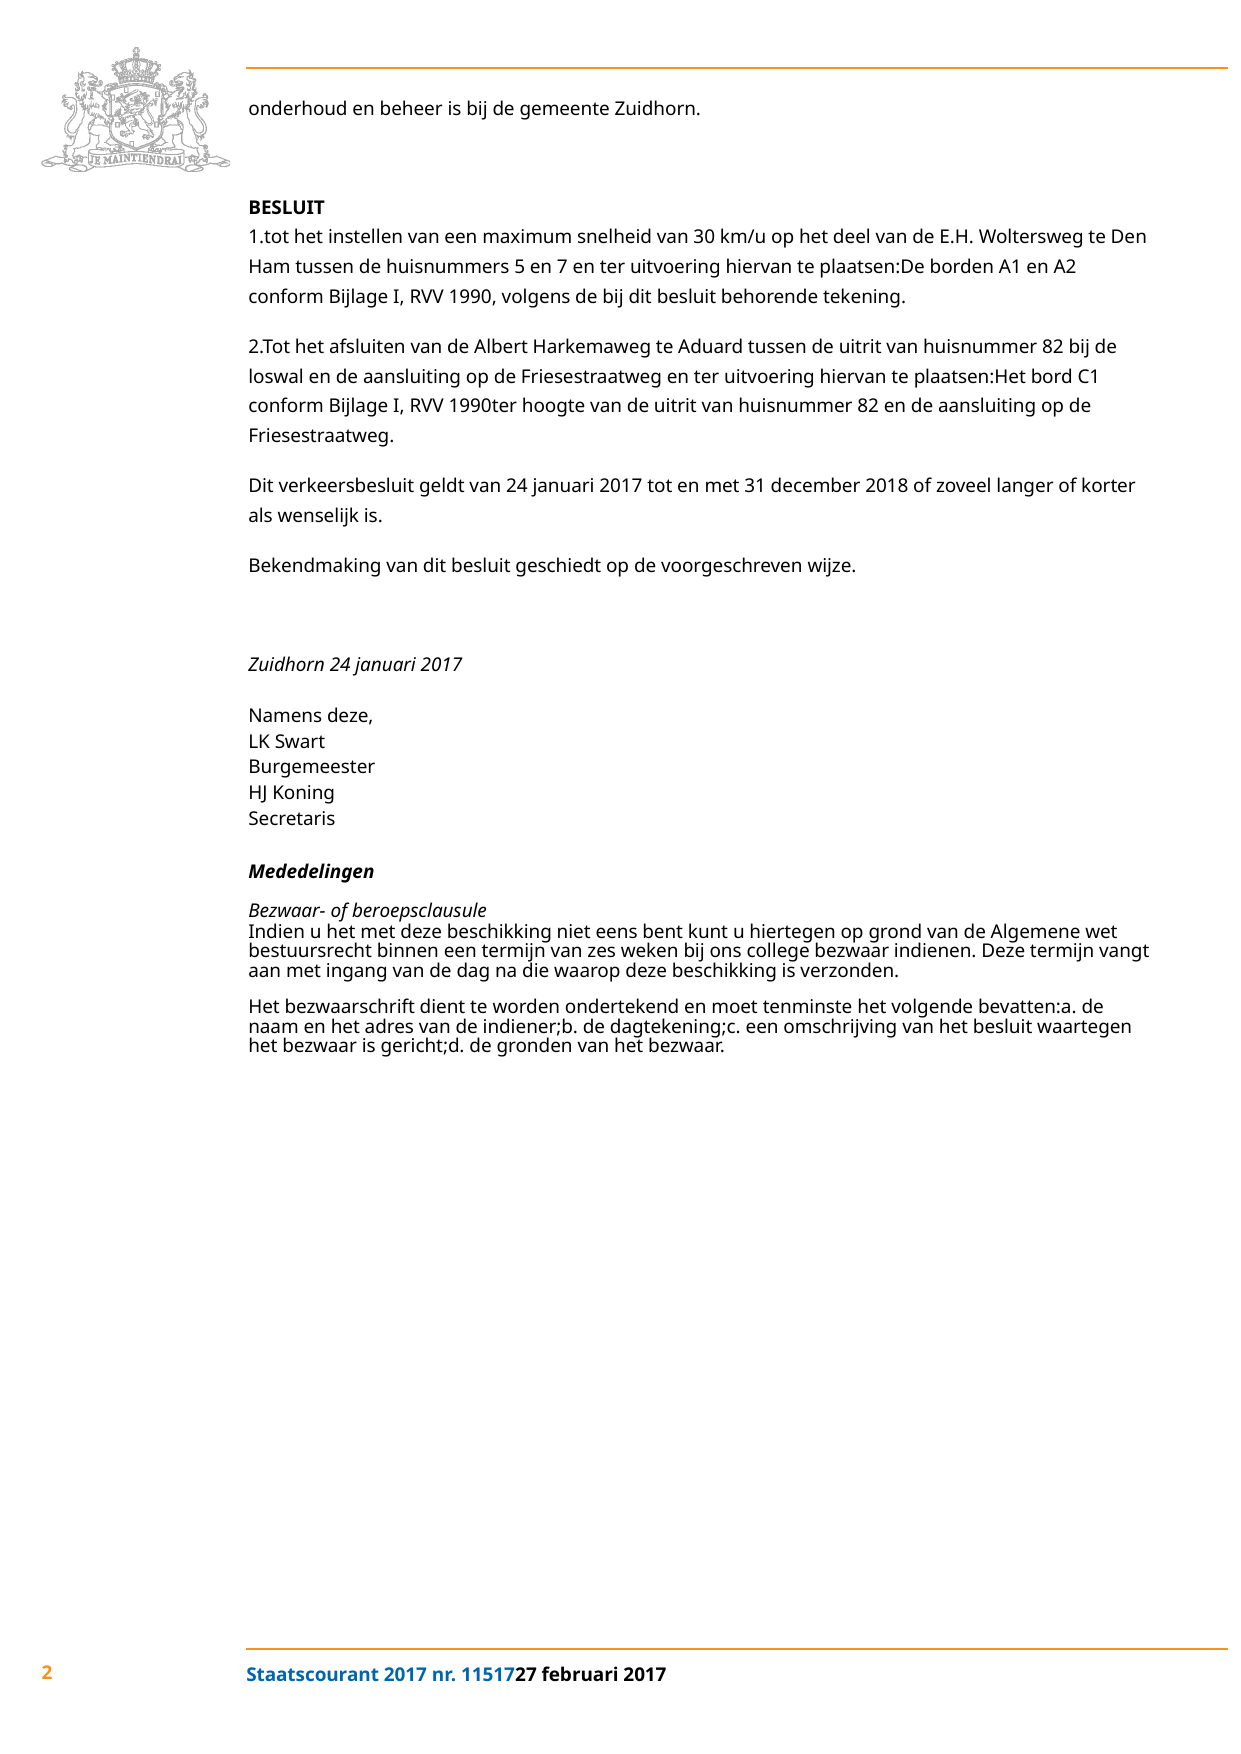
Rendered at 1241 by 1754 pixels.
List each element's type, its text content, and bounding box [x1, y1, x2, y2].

text 1.tot het instellen van een maximum snelheid van 30 km/u op het deel van de E.H. Woltersweg te Den Ham tussen de huisnummers 5 en 7 en ter uitvoering hiervan te plaatsen:De borden A1 en A2 conform Bijlage I, RVV 1990, volgens de bij dit besluit behorende tekening. [248, 224, 1152, 309]
text Burgemeester [248, 754, 1152, 779]
text BESLUIT [248, 194, 1152, 220]
text Mededelingen [248, 858, 1152, 884]
text Zuidhorn 24 januari 2017 [248, 651, 1152, 676]
text LK Swart [248, 728, 1152, 754]
text Dit verkeersbesluit geldt van 24 januari 2017 tot en met 31 december 2018 of zoveel langer of korter als wenselijk is. [248, 472, 1152, 528]
picture [41, 47, 231, 172]
text Bezwaar- of beroepsclausule [248, 897, 1152, 923]
text Het bezwaarschrift dient te worden ondertekend en moet tenminste het volgende bevatten:a. de naam en het adres van de indiener;b. de dagtekening;c. een omschrijving van het besluit waartegen het bezwaar is gericht;d. de gronden van het bezwaar. [248, 998, 1152, 1056]
text Indien u het met deze beschikking niet eens bent kunt u hiertegen op grond van de Algemene wet bestuursrecht binnen een termijn van zes weken bij ons college bezwaar indienen. Deze termijn vangt aan met ingang van de dag na die waarop deze beschikking is verzonden. [248, 923, 1152, 981]
text Namens deze, [248, 702, 1152, 728]
text HJ Koning [248, 779, 1152, 805]
text Secretaris [248, 805, 1152, 831]
text onderhoud en beheer is bij de gemeente Zuidhorn. [248, 95, 1152, 121]
text 2.Tot het afsluiten van de Albert Harkemaweg te Aduard tussen de uitrit van huisnummer 82 bij de loswal en de aansluiting op de Friesestraatweg en ter uitvoering hiervan te plaatsen:Het bord C1 conform Bijlage I, RVV 1990ter hoogte van de uitrit van huisnummer 82 en de aansluiting op de Friesestraatweg. [248, 333, 1152, 448]
text Bekendmaking van dit besluit geschiedt op de voorgeschreven wijze. [248, 552, 1152, 578]
